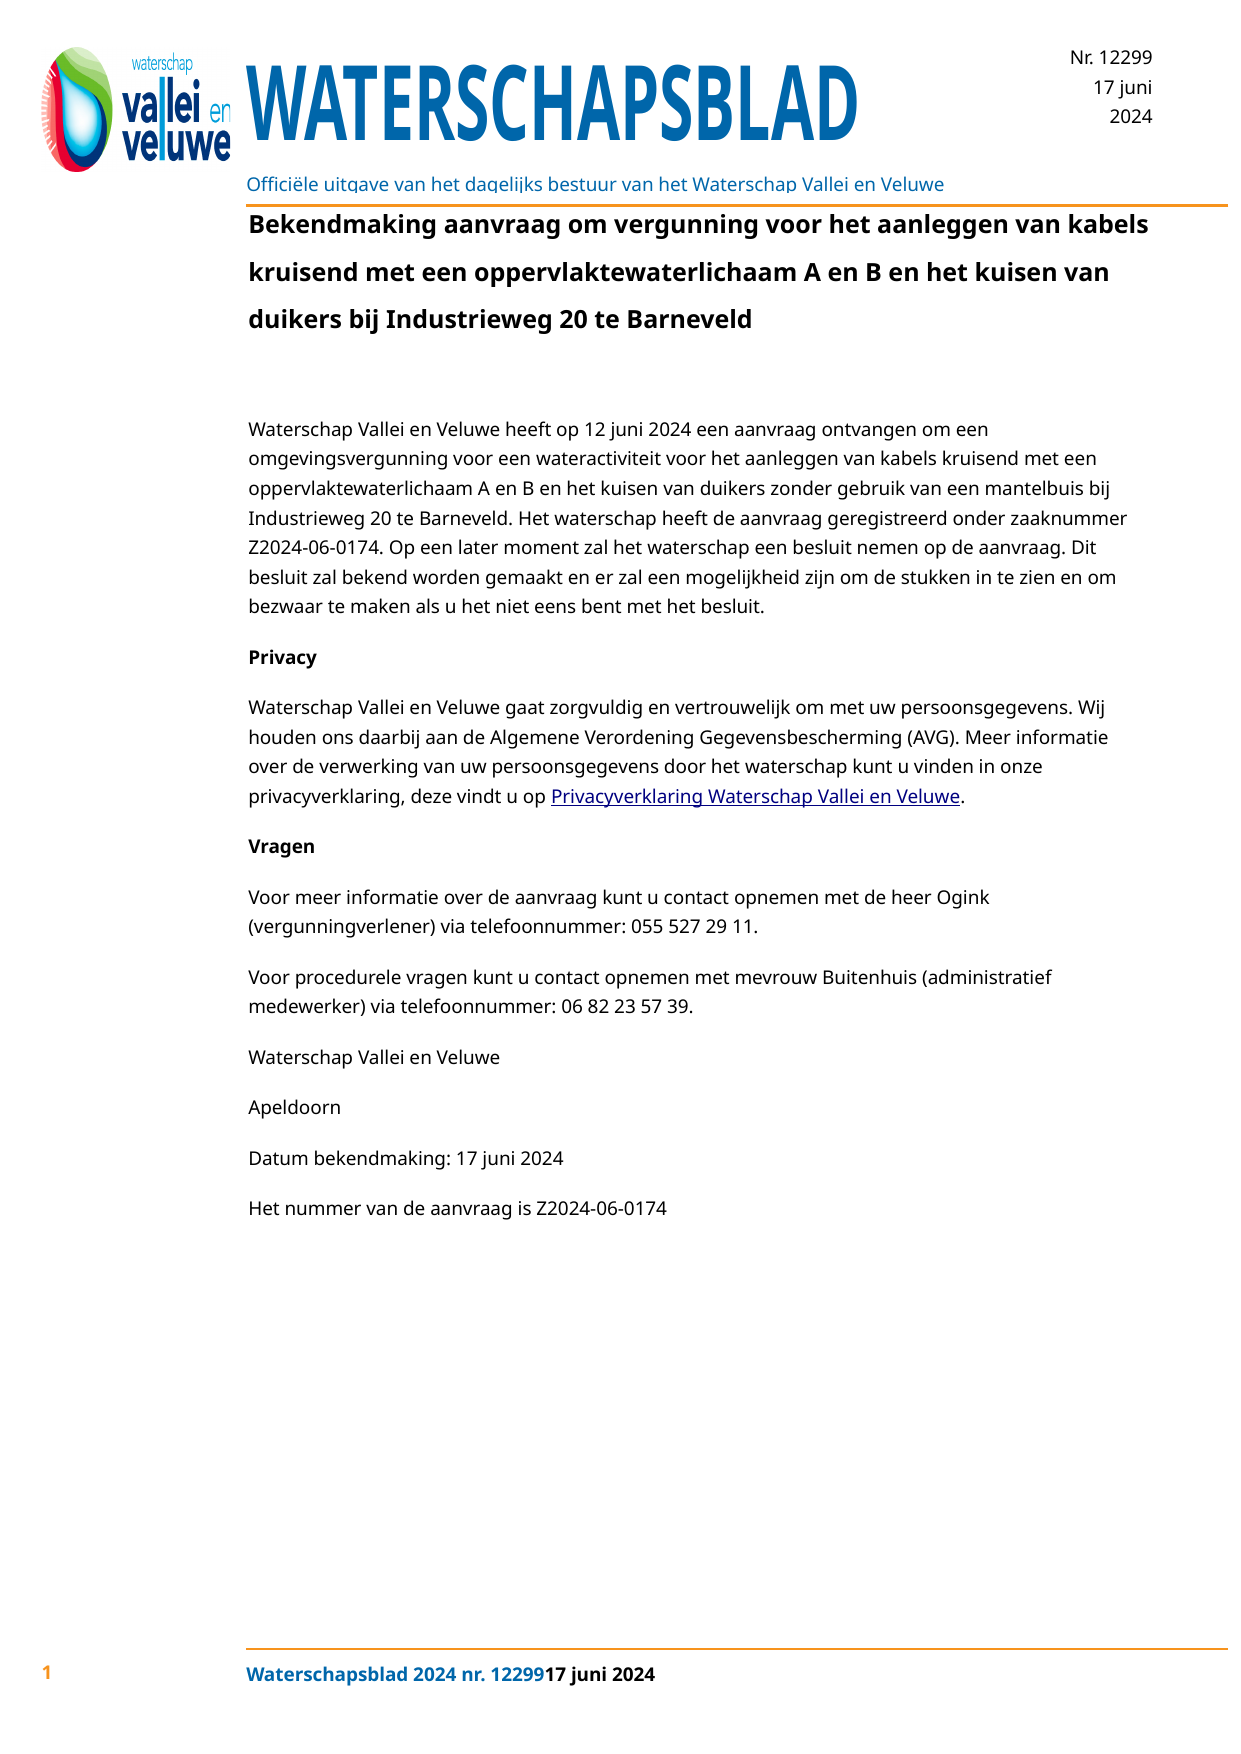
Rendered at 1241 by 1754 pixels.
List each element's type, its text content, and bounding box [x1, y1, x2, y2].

text Voor meer informatie over de aanvraag kunt u contact opnemen met de heer Ogink (vergunningverlener) via telefoonnummer: 055 527 29 11. [248, 884, 1152, 939]
picture [41, 47, 231, 172]
text Waterschap Vallei en Veluwe heeft op 12 juni 2024 een aanvraag ontvangen om een omgevingsvergunning voor een wateractiviteit voor het aanleggen van kabels kruisend met een oppervlaktewaterlichaam A en B en het kuisen van duikers zonder gebruik van een mantelbuis bij Industrieweg 20 te Barneveld. Het waterschap heeft de aanvraag geregistreerd onder zaaknummer Z2024-06-0174. Op een later moment zal het waterschap een besluit nemen op de aanvraag. Dit besluit zal bekend worden gemaakt en er zal een mogelijkheid zijn om de stukken in te zien en om bezwaar te maken als u het niet eens bent met het besluit. [248, 416, 1152, 619]
text Datum bekendmaking: 17 juni 2024 [248, 1145, 1152, 1170]
text Waterschap Vallei en Veluwe gaat zorgvuldig en vertrouwelijk om met uw persoonsgegevens. Wij houden ons daarbij aan de Algemene Verordening Gegevensbescherming (AVG). Meer informatie over de verwerking van uw persoonsgegevens door het waterschap kunt u vinden in onze privacyverklaring, deze vindt u op Privacyverklaring Waterschap Vallei en Veluwe. [248, 694, 1152, 809]
text Apeldoorn [248, 1094, 1152, 1120]
text Bekendmaking aanvraag om vergunning voor het aanleggen van kabels kruisend met een oppervlaktewaterlichaam A en B en het kuisen van duikers bij Industrieweg 20 te Barneveld [248, 207, 1152, 336]
text Vragen [248, 833, 1152, 859]
text Waterschap Vallei en Veluwe [248, 1044, 1152, 1069]
text Voor procedurele vragen kunt u contact opnemen met mevrouw Buitenhuis (administratief medewerker) via telefoonnummer: 06 82 23 57 39. [248, 964, 1152, 1019]
text Privacy [248, 644, 1152, 669]
text Het nummer van de aanvraag is Z2024-06-0174 [248, 1195, 1152, 1221]
